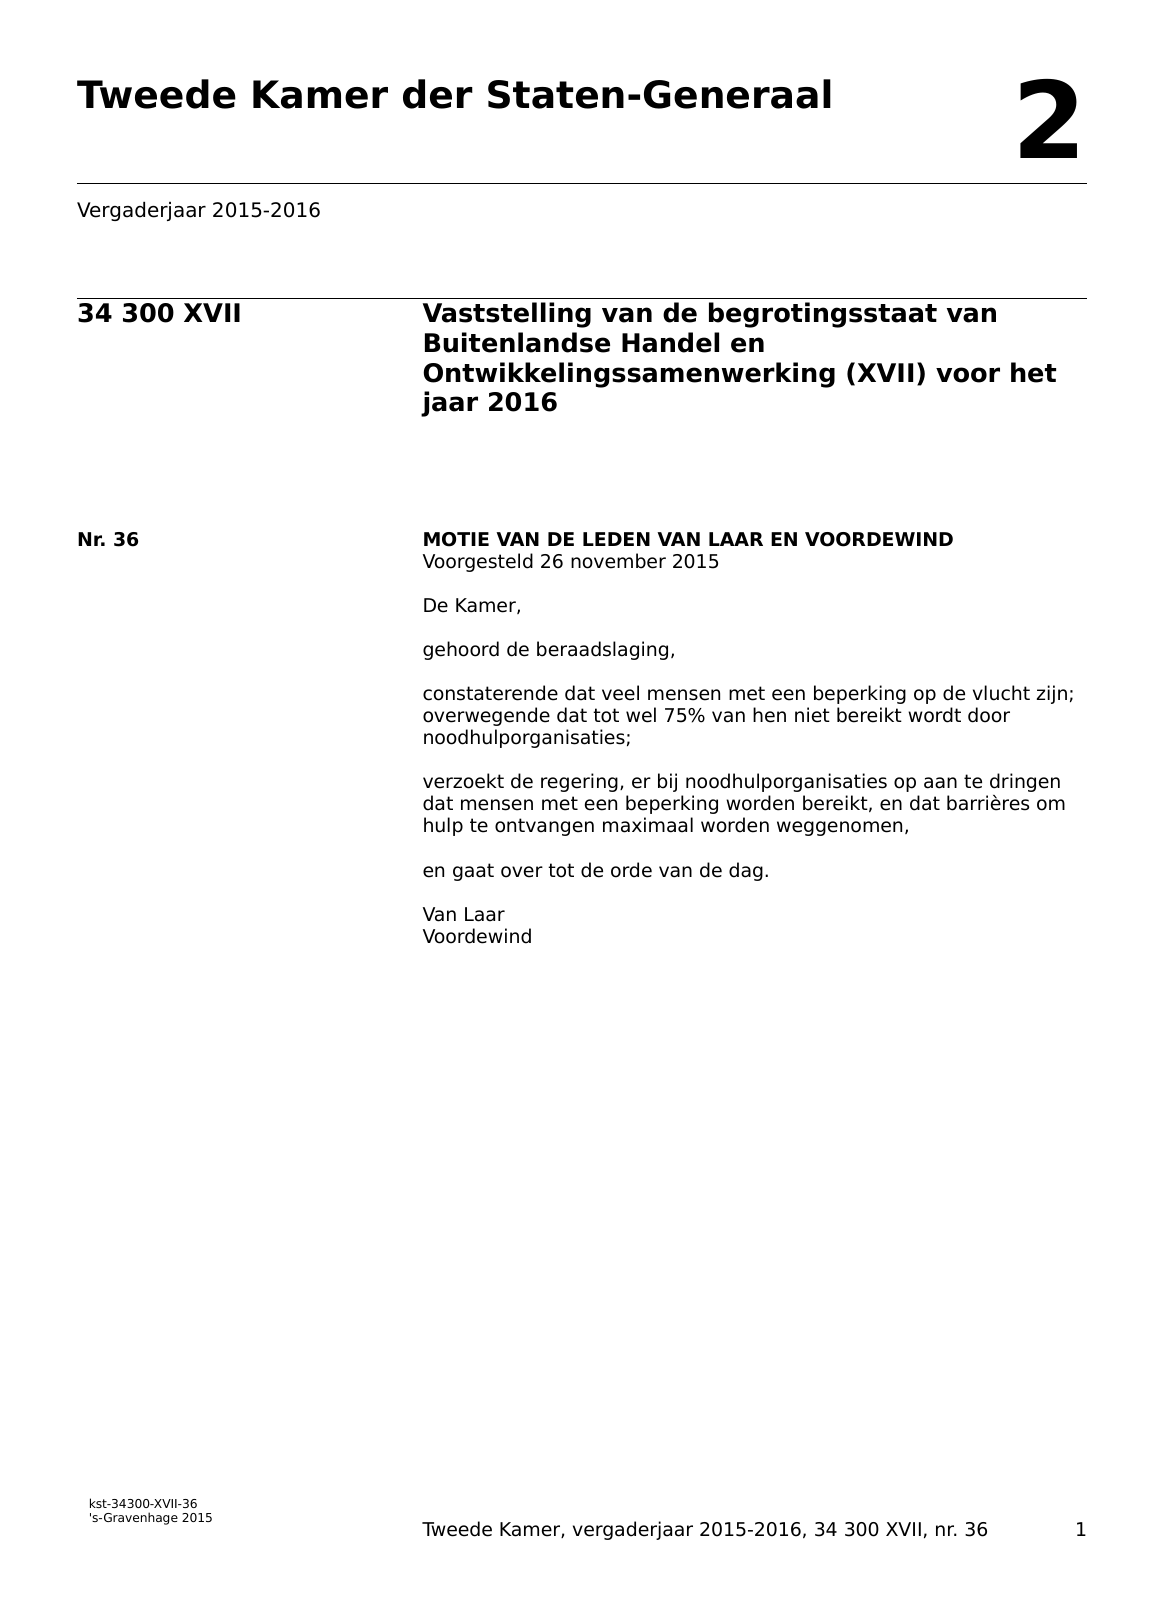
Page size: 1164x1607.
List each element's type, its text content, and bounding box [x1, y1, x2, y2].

text Van Laar [422, 904, 1087, 926]
text verzoekt de regering, er bij noodhulporganisaties op aan te dringen dat mensen met een beperking worden bereikt, en dat barrières om hulp te ontvangen maximaal worden weggenomen, [422, 771, 1087, 837]
text constaterende dat veel mensen met een beperking op de vlucht zijn; [422, 683, 1087, 705]
subtitle Nr. 36 MOTIE VAN DE LEDEN VAN LAAR EN VOORDEWIND [77, 529, 1087, 551]
text 's-Gravenhage 2015 [88, 1511, 323, 1525]
text De Kamer, [422, 595, 1087, 617]
text Voorgesteld 26 november 2015 [422, 551, 1087, 573]
table_cell Vergaderjaar 2015-2016 [77, 184, 1087, 298]
subtitle 34 300 XVII Vaststelling van de begrotingsstaat van Buitenlandse Handel en Ontwikkelingssamenwerking (XVII) voor het jaar 2016 [77, 299, 1087, 418]
text overwegende dat tot wel 75% van hen niet bereikt wordt door noodhulporganisaties; [422, 705, 1087, 749]
text kst-34300-XVII-36 [88, 1497, 323, 1511]
table_header 2 [886, 59, 1087, 183]
text en gaat over tot de orde van de dag. [422, 859, 1087, 881]
text Voordewind [422, 926, 1087, 948]
text gehoord de beraadslaging, [422, 639, 1087, 661]
table_header Tweede Kamer der Staten-Generaal [77, 59, 886, 183]
